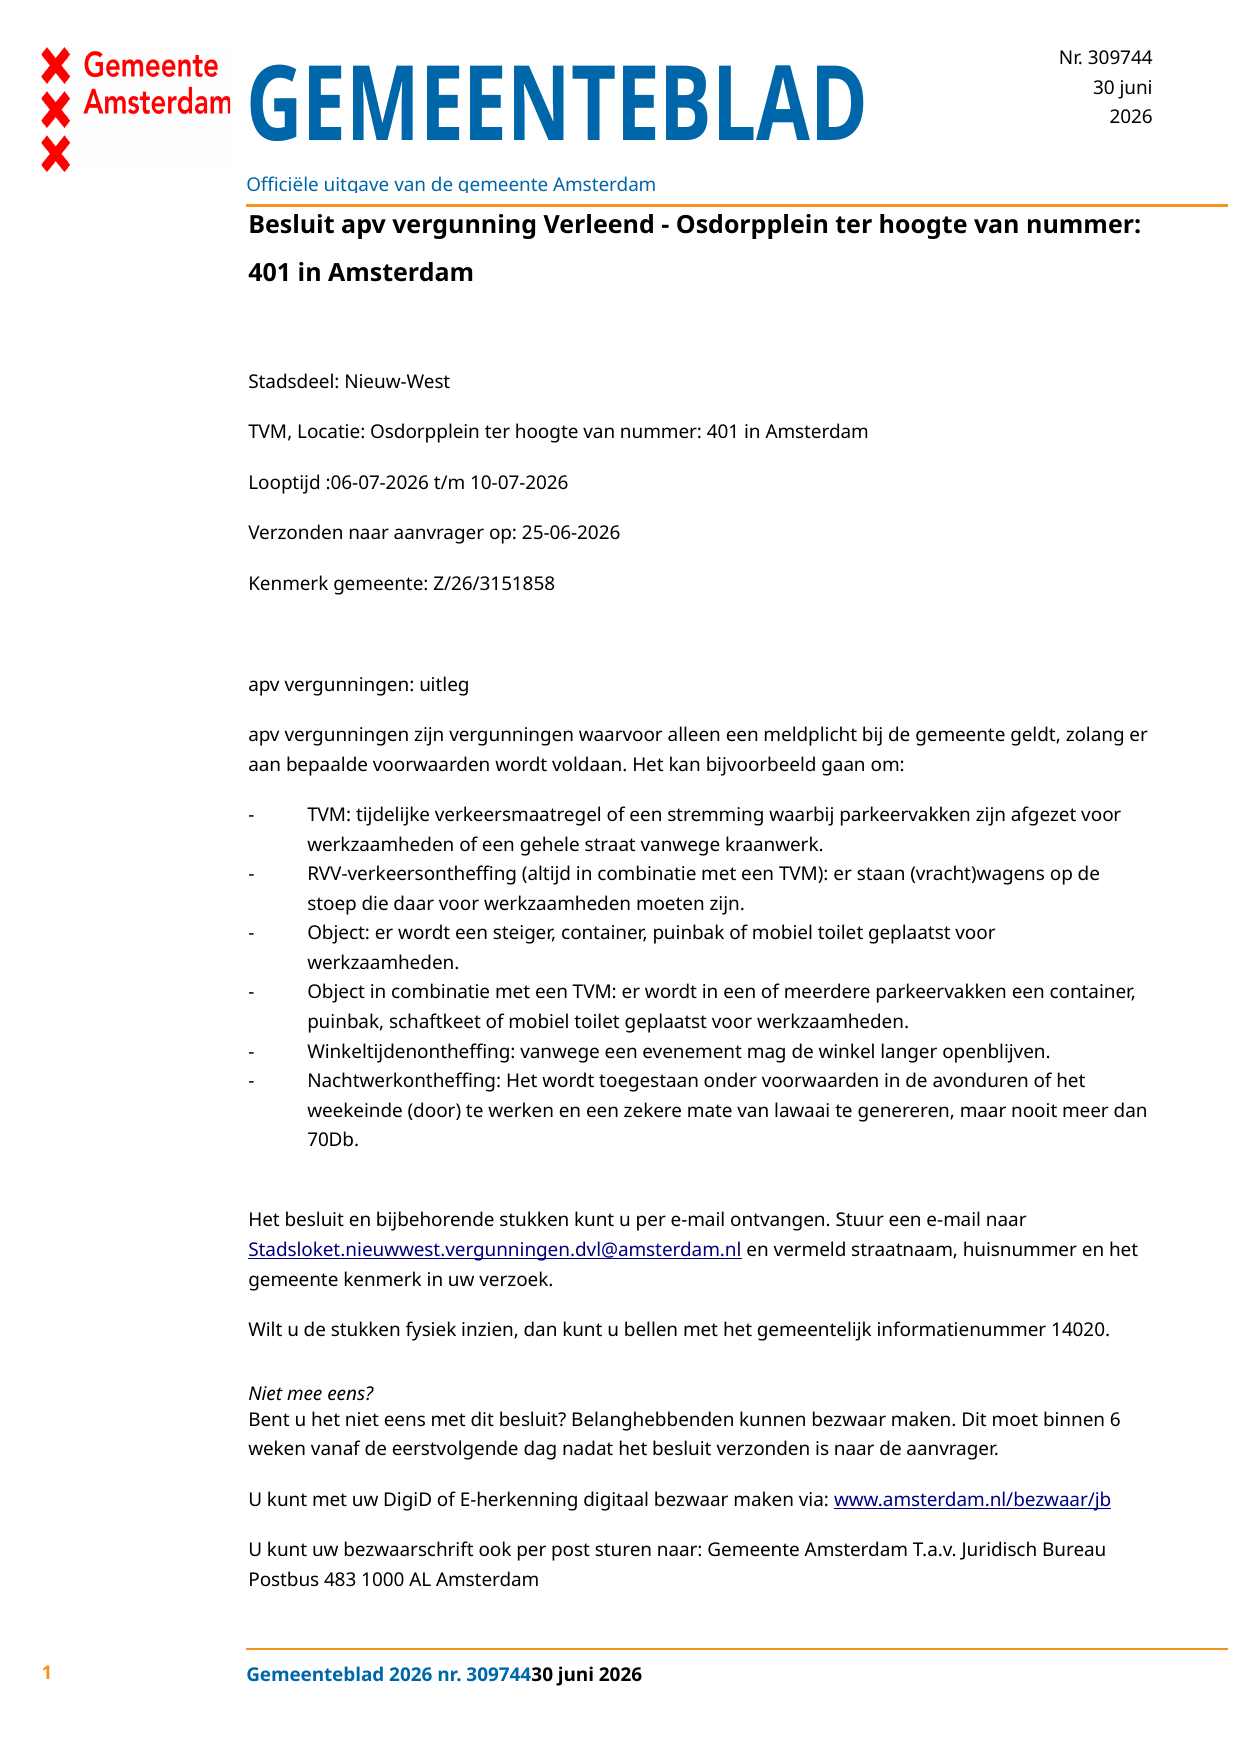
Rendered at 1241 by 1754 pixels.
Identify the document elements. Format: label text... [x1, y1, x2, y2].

text U kunt uw bezwaarschrift ook per post sturen naar: Gemeente Amsterdam T.a.v. Juridisch Bureau Postbus 483 1000 AL Amsterdam [248, 1536, 1152, 1592]
list TVM: tijdelijke verkeersmaatregel of een stremming waarbij parkeervakken zijn afgezet voor werkzaamheden of een gehele straat vanwege kraanwerk. [248, 801, 1152, 857]
list Object in combinatie met een TVM: er wordt in een of meerdere parkeervakken een container, puinbak, schaftkeet of mobiel toilet geplaatst voor werkzaamheden. [248, 979, 1152, 1034]
text Bent u het niet eens met dit besluit? Belanghebbenden kunnen bezwaar maken. Dit moet binnen 6 weken vanaf de eerstvolgende dag nadat het besluit verzonden is naar de aanvrager. [248, 1406, 1152, 1461]
text Wilt u de stukken fysiek inzien, dan kunt u bellen met het gemeentelijk informatienummer 14020. [248, 1316, 1152, 1342]
list RVV-verkeersontheffing (altijd in combinatie met een TVM): er staan (vracht)wagens op de stoep die daar voor werkzaamheden moeten zijn. [248, 860, 1152, 916]
text Stadsdeel: Nieuw-West [248, 368, 1152, 394]
picture [41, 47, 231, 172]
text Het besluit en bijbehorende stukken kunt u per e-mail ontvangen. Stuur een e-mail naar Stadsloket.nieuwwest.vergunningen.dvl@amsterdam.nl en vermeld straatnaam, huisnummer en het gemeente kenmerk in uw verzoek. [248, 1207, 1152, 1292]
text TVM, Locatie: Osdorpplein ter hoogte van nummer: 401 in Amsterdam [248, 419, 1152, 444]
list Winkeltijdenontheffing: vanwege een evenement mag de winkel langer openblijven. [248, 1038, 1152, 1064]
text apv vergunningen: uitleg [248, 671, 1152, 697]
list Nachtwerkontheffing: Het wordt toegestaan onder voorwaarden in de avonduren of het weekeinde (door) te werken en een zekere mate van lawaai te genereren, maar nooit meer dan 70Db. [248, 1067, 1152, 1152]
text Looptijd :06-07-2026 t/m 10-07-2026 [248, 469, 1152, 495]
text U kunt met uw DigiD of E-herkenning digitaal bezwaar maken via: www.amsterdam.nl/bezwaar/jb [248, 1486, 1152, 1512]
text apv vergunningen zijn vergunningen waarvoor alleen een meldplicht bij de gemeente geldt, zolang er aan bepaalde voorwaarden wordt voldaan. Het kan bijvoorbeeld gaan om: [248, 721, 1152, 777]
list Object: er wordt een steiger, container, puinbak of mobiel toilet geplaatst voor werkzaamheden. [248, 919, 1152, 975]
text Kenmerk gemeente: Z/26/3151858 [248, 570, 1152, 596]
text Besluit apv vergunning Verleend - Osdorpplein ter hoogte van nummer: 401 in Amsterdam [248, 207, 1152, 288]
text Verzonden naar aanvrager op: 25-06-2026 [248, 519, 1152, 545]
text Niet mee eens? [248, 1380, 1152, 1406]
